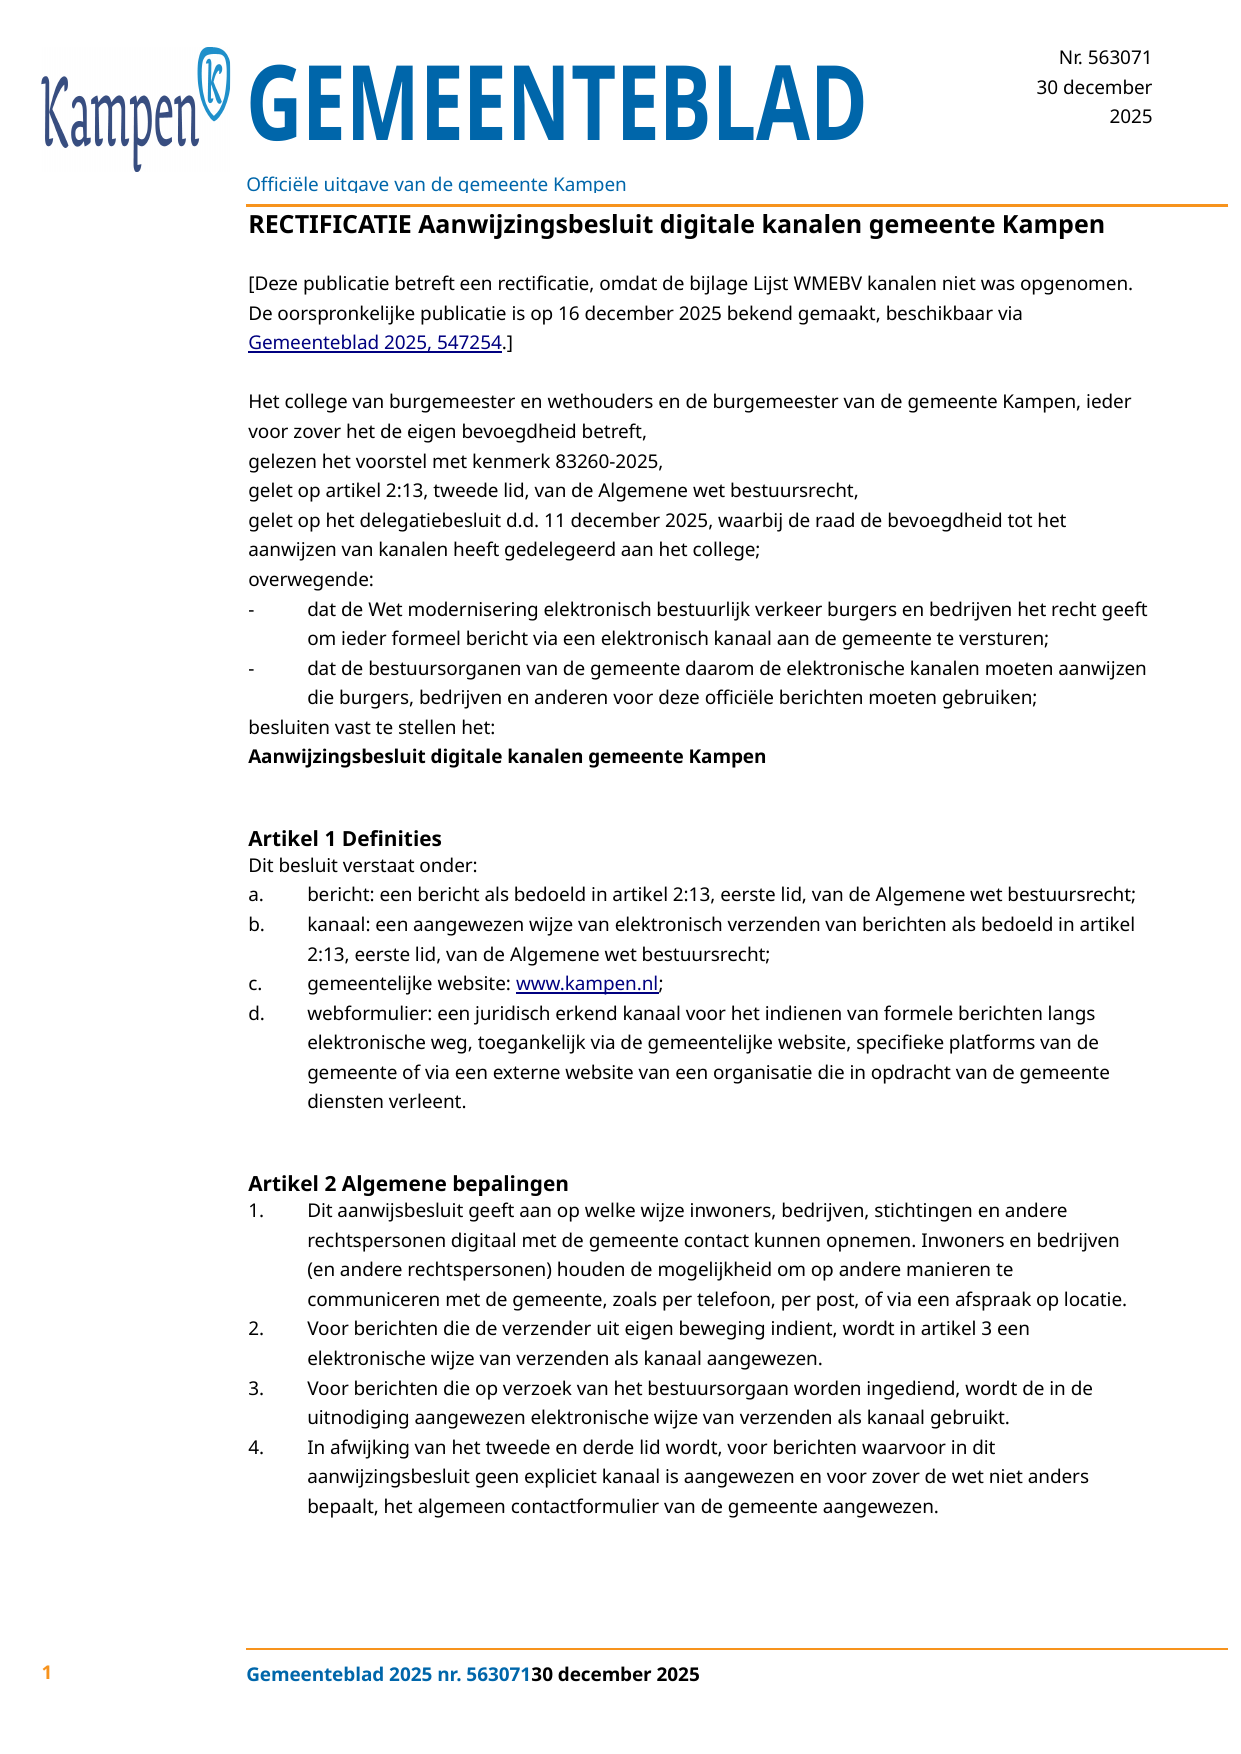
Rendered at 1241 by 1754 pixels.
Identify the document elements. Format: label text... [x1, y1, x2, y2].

text gelet op artikel 2:13, tweede lid, van de Algemene wet bestuursrecht, [248, 477, 1152, 503]
list Dit aanwijsbesluit geeft aan op welke wijze inwoners, bedrijven, stichtingen en andere rechtspersonen digitaal met de gemeente contact kunnen opnemen. Inwoners en bedrijven (en andere rechtspersonen) houden de mogelijkheid om op andere manieren te communiceren met de gemeente, zoals per telefoon, per post, of via een afspraak op locatie. [248, 1197, 1152, 1312]
list webformulier: een juridisch erkend kanaal voor het indienen van formele berichten langs elektronische weg, toegankelijk via de gemeentelijke website, specifieke platforms van de gemeente of via een externe website van een organisatie die in opdracht van de gemeente diensten verleent. [248, 1000, 1152, 1114]
text besluiten vast te stellen het: [248, 714, 1152, 740]
list Voor berichten die op verzoek van het bestuursorgaan worden ingediend, wordt de in de uitnodiging aangewezen elektronische wijze van verzenden als kanaal gebruikt. [248, 1375, 1152, 1430]
text Dit besluit verstaat onder: [248, 852, 1152, 878]
text Artikel 1 Definities [248, 824, 1152, 852]
text gelezen het voorstel met kenmerk 83260-2025, [248, 448, 1152, 473]
list In afwijking van het tweede en derde lid wordt, voor berichten waarvoor in dit aanwijzingsbesluit geen expliciet kanaal is aangewezen en voor zover de wet niet anders bepaalt, het algemeen contactformulier van de gemeente aangewezen. [248, 1434, 1152, 1519]
text RECTIFICATIE Aanwijzingsbesluit digitale kanalen gemeente Kampen [248, 207, 1152, 241]
text Het college van burgemeester en wethouders en de burgemeester van de gemeente Kampen, ieder voor zover het de eigen bevoegdheid betreft, [248, 389, 1152, 444]
list Voor berichten die de verzender uit eigen beweging indient, wordt in artikel 3 een elektronische wijze van verzenden als kanaal aangewezen. [248, 1316, 1152, 1371]
list dat de Wet modernisering elektronisch bestuurlijk verkeer burgers en bedrijven het recht geeft om ieder formeel bericht via een elektronisch kanaal aan de gemeente te versturen; [248, 596, 1152, 651]
list kanaal: een aangewezen wijze van elektronisch verzenden van berichten als bedoeld in artikel 2:13, eerste lid, van de Algemene wet bestuursrecht; [248, 911, 1152, 967]
list bericht: een bericht als bedoeld in artikel 2:13, eerste lid, van de Algemene wet bestuursrecht; [248, 882, 1152, 907]
text overwegende: [248, 566, 1152, 592]
text Aanwijzingsbesluit digitale kanalen gemeente Kampen [248, 744, 1152, 769]
text gelet op het delegatiebesluit d.d. 11 december 2025, waarbij de raad de bevoegdheid tot het aanwijzen van kanalen heeft gedelegeerd aan het college; [248, 507, 1152, 562]
picture [41, 47, 231, 172]
list gemeentelijke website: www.kampen.nl; [248, 970, 1152, 996]
list dat de bestuursorganen van de gemeente daarom de elektronische kanalen moeten aanwijzen die burgers, bedrijven en anderen voor deze officiële berichten moeten gebruiken; [248, 655, 1152, 710]
text [Deze publicatie betreft een rectificatie, omdat de bijlage Lijst WMEBV kanalen niet was opgenomen. De oorspronkelijke publicatie is op 16 december 2025 bekend gemaakt, beschikbaar via Gemeenteblad 2025, 547254.] [248, 270, 1152, 355]
text Artikel 2 Algemene bepalingen [248, 1169, 1152, 1197]
